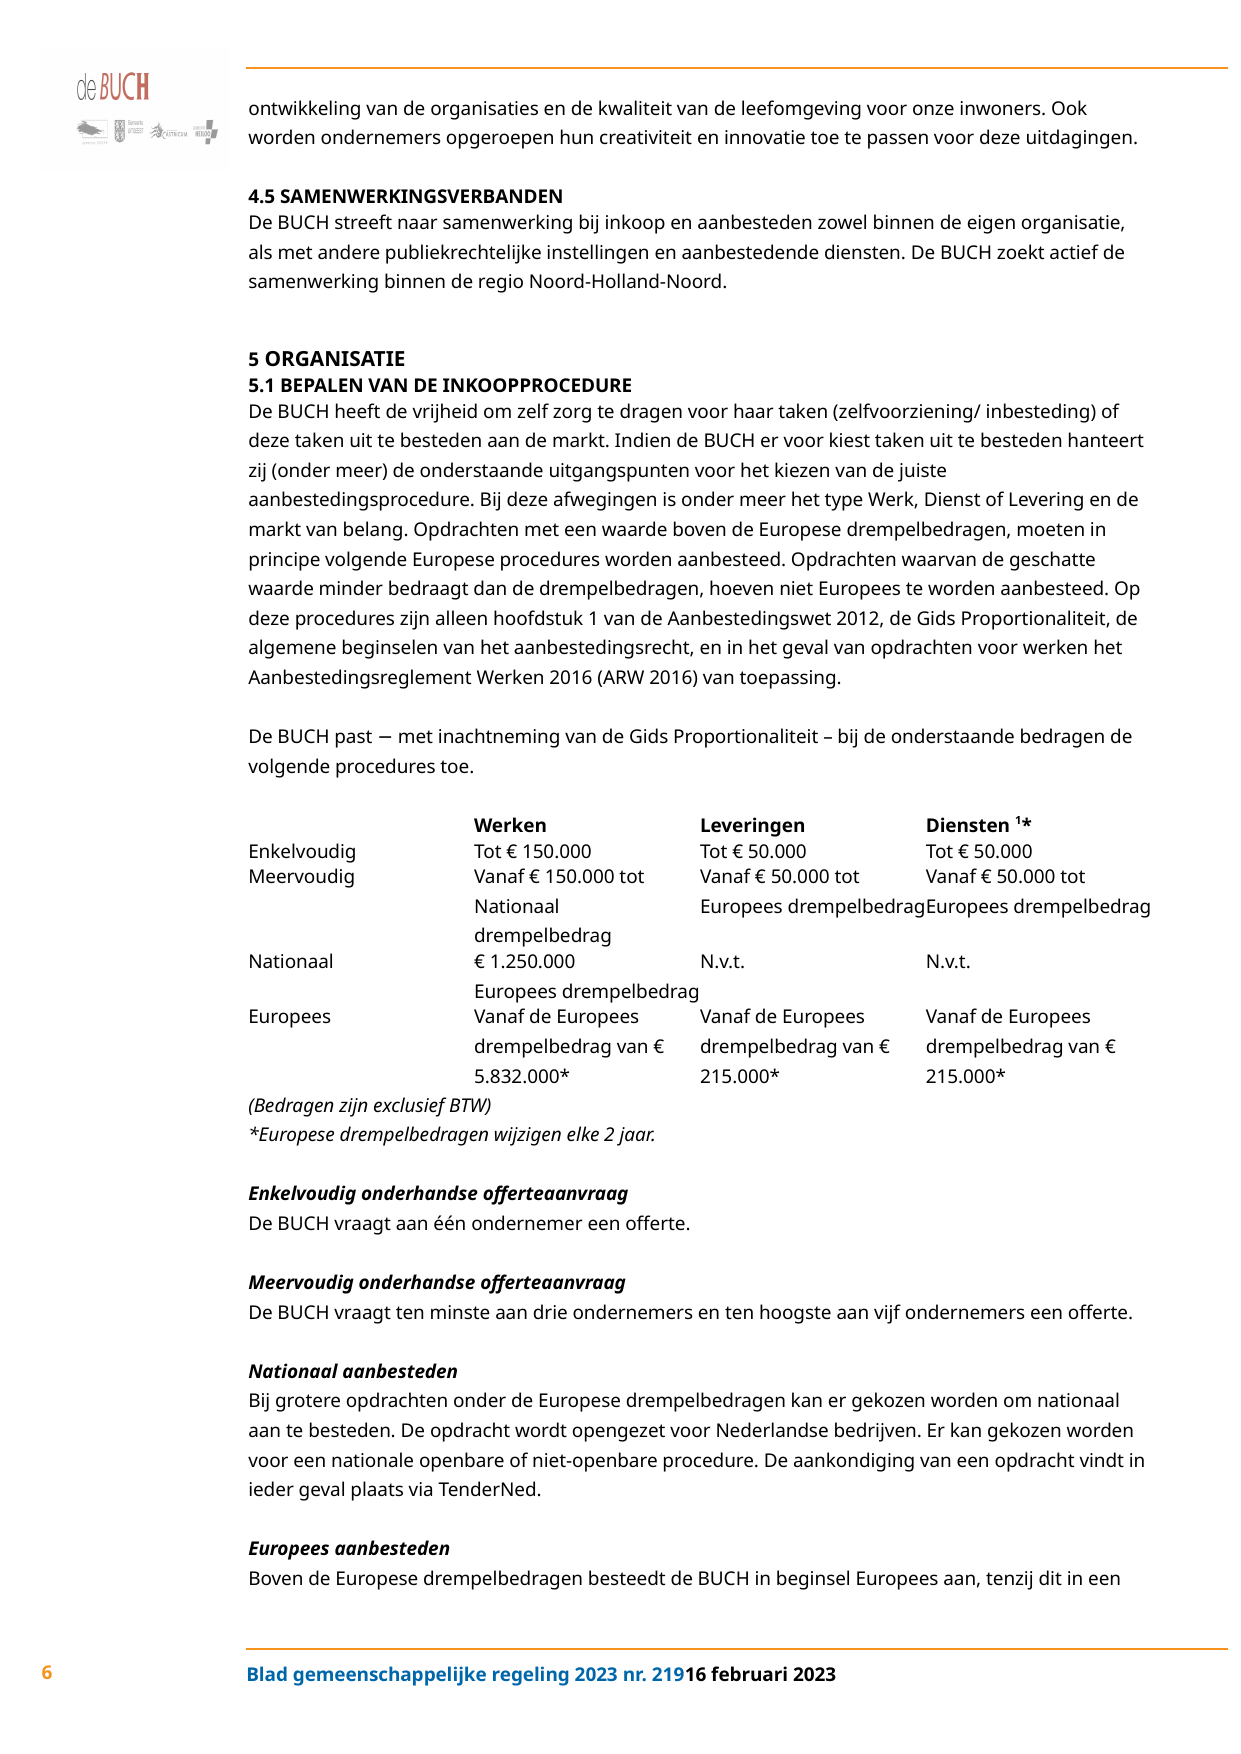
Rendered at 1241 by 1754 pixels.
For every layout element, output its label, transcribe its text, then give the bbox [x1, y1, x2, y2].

table_cell Vanaf de Europees drempelbedrag van € 215.000* [926, 1004, 1152, 1089]
table_cell Meervoudig [248, 864, 474, 948]
text Nationaal aanbesteden [248, 1358, 1152, 1384]
table_cell Tot € 50.000 [700, 838, 926, 863]
text Meervoudig onderhandse offerteaanvraag [248, 1269, 1152, 1295]
text De BUCH vraagt ten minste aan drie ondernemers en ten hoogste aan vijf ondernemers een offerte. [248, 1299, 1152, 1325]
table_cell N.v.t. [700, 949, 926, 1004]
table_cell Vanaf € 50.000 tot Europees drempelbedrag [700, 864, 926, 948]
table_header Werken [474, 812, 700, 838]
table_header Leveringen [700, 812, 926, 838]
text 4.5 SAMENWERKINGSVERBANDEN [248, 183, 1152, 209]
table_cell Enkelvoudig [248, 838, 474, 863]
text 5 ORGANISATIE [248, 344, 1152, 372]
text Bij grotere opdrachten onder de Europese drempelbedragen kan er gekozen worden om nationaal aan te besteden. De opdracht wordt opengezet voor Nederlandse bedrijven. Er kan gekozen worden voor een nationale openbare of niet-openbare procedure. De aankondiging van een opdracht vindt in ieder geval plaats via TenderNed. [248, 1388, 1152, 1502]
text De BUCH vraagt aan één ondernemer een offerte. [248, 1210, 1152, 1236]
text *Europese drempelbedragen wijzigen elke 2 jaar. [248, 1121, 1152, 1147]
table_cell Vanaf € 150.000 tot Nationaal drempelbedrag [474, 864, 700, 948]
picture [41, 47, 231, 172]
text De BUCH streeft naar samenwerking bij inkoop en aanbesteden zowel binnen de eigen organisatie, als met andere publiekrechtelijke instellingen en aanbestedende diensten. De BUCH zoekt actief de samenwerking binnen de regio Noord-Holland-Noord. [248, 209, 1152, 294]
table_cell Vanaf € 50.000 tot Europees drempelbedrag [926, 864, 1152, 948]
text Europees aanbesteden [248, 1536, 1152, 1561]
text ontwikkeling van de organisaties en de kwaliteit van de leefomgeving voor onze inwoners. Ook worden ondernemers opgeroepen hun creativiteit en innovatie toe te passen voor deze uitdagingen. [248, 95, 1152, 150]
text (Bedragen zijn exclusief BTW) [248, 1092, 1152, 1118]
table_header Diensten 1* [926, 812, 1152, 838]
table_cell Europees [248, 1004, 474, 1089]
text Enkelvoudig onderhandse offerteaanvraag [248, 1181, 1152, 1206]
text 5.1 BEPALEN VAN DE INKOOPPROCEDURE [248, 372, 1152, 398]
table_cell Vanaf de Europees drempelbedrag van € 5.832.000* [474, 1004, 700, 1089]
table_header [248, 812, 474, 838]
table_cell Nationaal [248, 949, 474, 1004]
text De BUCH past − met inachtneming van de Gids Proportionaliteit – bij de onderstaande bedragen de volgende procedures toe. [248, 723, 1152, 778]
table_cell Tot € 50.000 [926, 838, 1152, 863]
text De BUCH heeft de vrijheid om zelf zorg te dragen voor haar taken (zelfvoorziening/ inbesteding) of deze taken uit te besteden aan de markt. Indien de BUCH er voor kiest taken uit te besteden hanteert zij (onder meer) de onderstaande uitgangspunten voor het kiezen van de juiste aanbestedingsprocedure. Bij deze afwegingen is onder meer het type Werk, Dienst of Levering en de markt van belang. Opdrachten met een waarde boven de Europese drempelbedragen, moeten in principe volgende Europese procedures worden aanbesteed. Opdrachten waarvan de geschatte waarde minder bedraagt dan de drempelbedragen, hoeven niet Europees te worden aanbesteed. Op deze procedures zijn alleen hoofdstuk 1 van de Aanbestedingswet 2012, de Gids Proportionaliteit, de algemene beginselen van het aanbestedingsrecht, en in het geval van opdrachten voor werken het Aanbestedingsreglement Werken 2016 (ARW 2016) van toepassing. [248, 398, 1152, 690]
table_cell € 1.250.000 Europees drempelbedrag [474, 949, 700, 1004]
table_cell Vanaf de Europees drempelbedrag van € 215.000* [700, 1004, 926, 1089]
table_cell Tot € 150.000 [474, 838, 700, 863]
text Boven de Europese drempelbedragen besteedt de BUCH in beginsel Europees aan, tenzij dit in een [248, 1565, 1152, 1591]
table_cell N.v.t. [926, 949, 1152, 1004]
